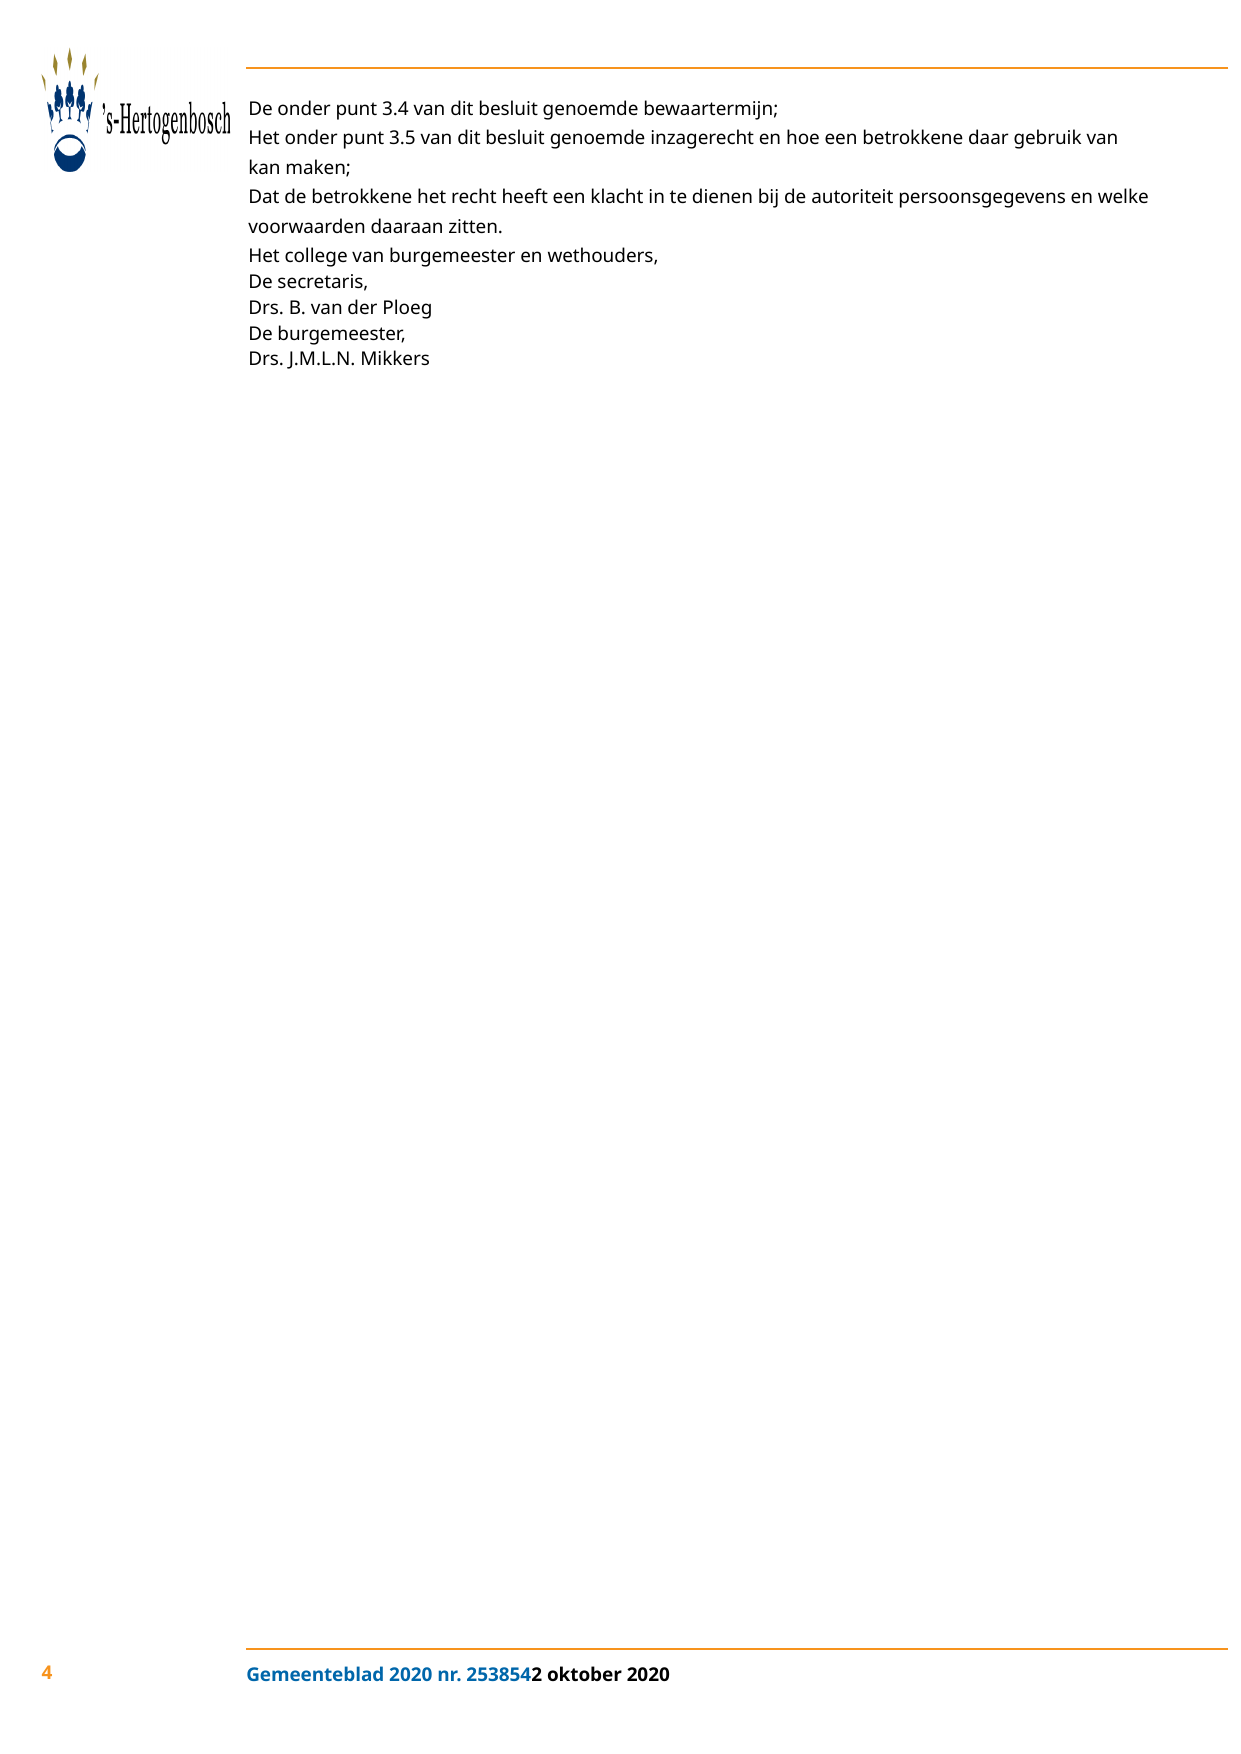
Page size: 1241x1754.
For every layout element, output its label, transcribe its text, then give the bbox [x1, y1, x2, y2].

text Drs. B. van der Ploeg [248, 294, 1152, 320]
text Het college van burgemeester en wethouders, [248, 243, 1152, 268]
picture [41, 47, 231, 172]
text De onder punt 3.4 van dit besluit genoemde bewaartermijn; [248, 95, 1152, 121]
text De secretaris, [248, 268, 1152, 294]
text Dat de betrokkene het recht heeft een klacht in te dienen bij de autoriteit persoonsgegevens en welke voorwaarden daaraan zitten. [248, 183, 1152, 239]
text Drs. J.M.L.N. Mikkers [248, 346, 1152, 371]
text De burgemeester, [248, 320, 1152, 346]
text Het onder punt 3.5 van dit besluit genoemde inzagerecht en hoe een betrokkene daar gebruik van kan maken; [248, 124, 1152, 180]
